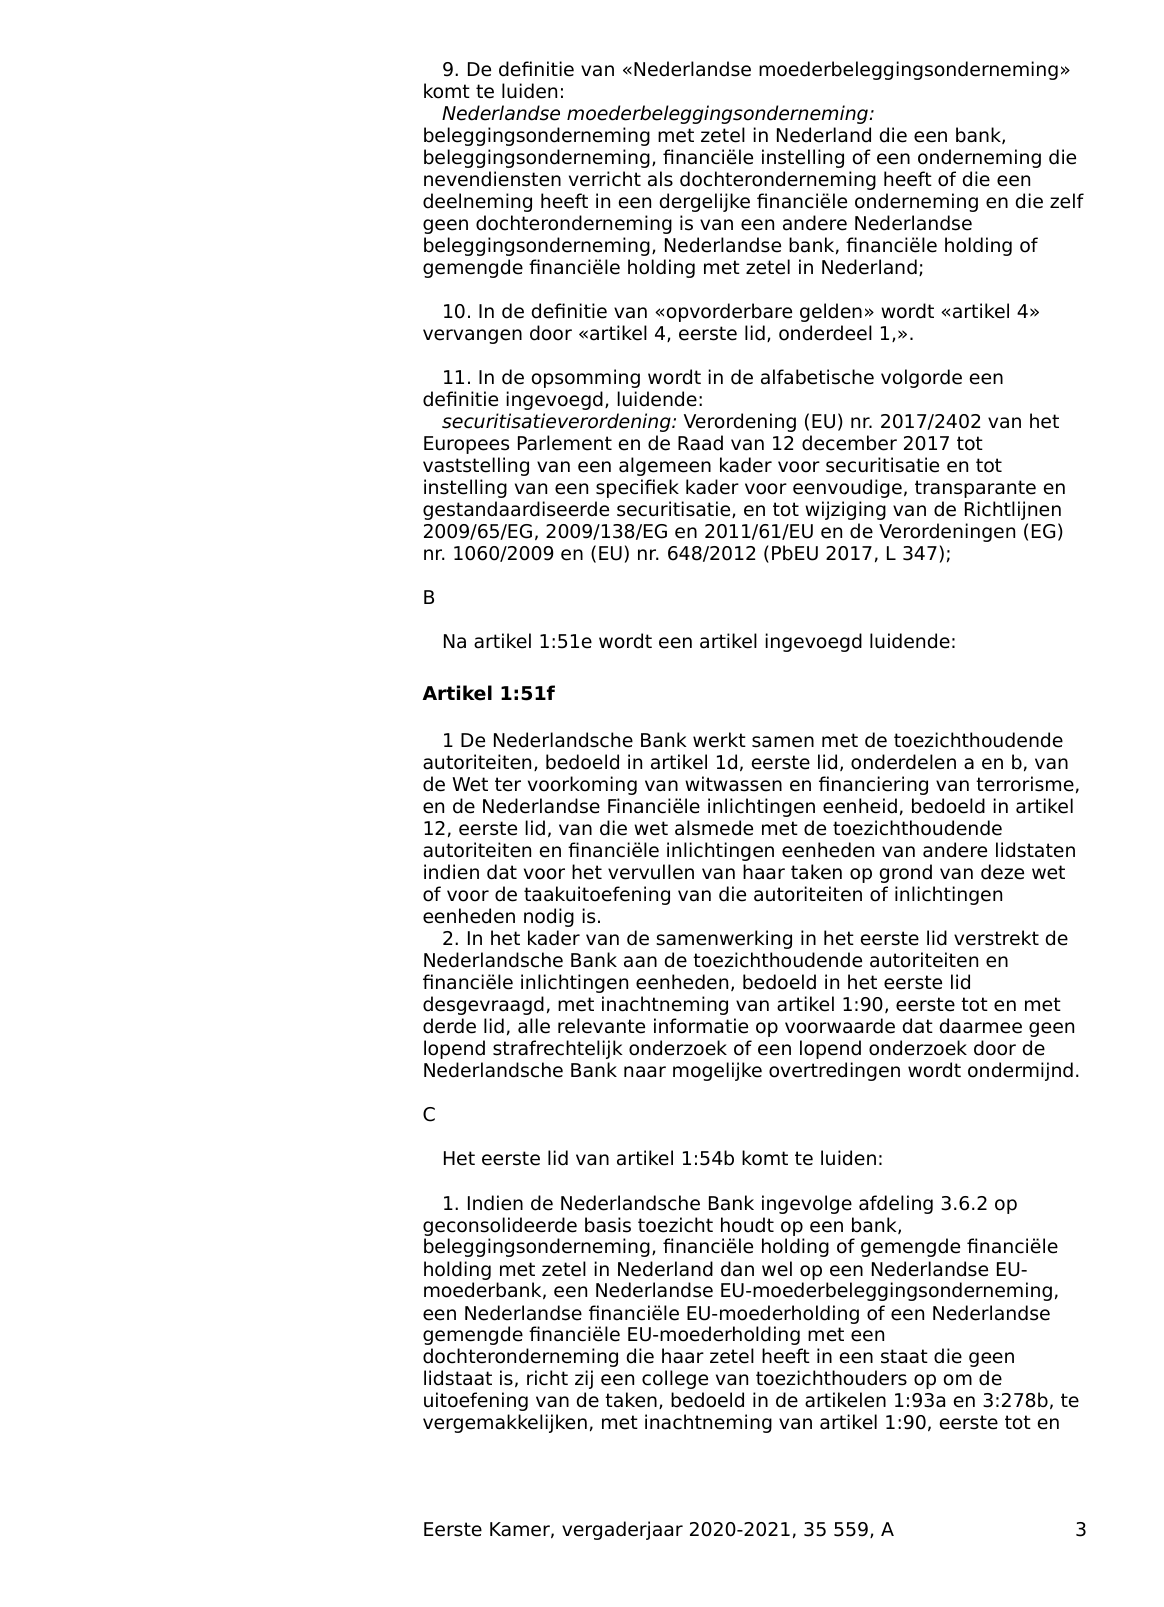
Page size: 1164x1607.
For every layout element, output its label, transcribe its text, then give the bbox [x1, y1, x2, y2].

subtitle Artikel 1:51f [422, 683, 1087, 705]
text 1. Indien de Nederlandsche Bank ingevolge afdeling 3.6.2 op geconsolideerde basis toezicht houdt op een bank, beleggingsonderneming, financiële holding of gemengde financiële holding met zetel in Nederland dan wel op een Nederlandse EU-moederbank, een Nederlandse EU-moederbeleggingsonderneming, een Nederlandse financiële EU-moederholding of een Nederlandse gemengde financiële EU-moederholding met een dochteronderneming die haar zetel heeft in een staat die geen lidstaat is, richt zij een college van toezichthouders op om de uitoefening van de taken, bedoeld in de artikelen 1:93a en 3:278b, te vergemakkelijken, met inachtneming van artikel 1:90, eerste tot en [422, 1192, 1087, 1434]
text 2. In het kader van de samenwerking in het eerste lid verstrekt de Nederlandsche Bank aan de toezichthoudende autoriteiten en financiële inlichtingen eenheden, bedoeld in het eerste lid desgevraagd, met inachtneming van artikel 1:90, eerste tot en met derde lid, alle relevante informatie op voorwaarde dat daarmee geen lopend strafrechtelijk onderzoek of een lopend onderzoek door de Nederlandsche Bank naar mogelijke overtredingen wordt ondermijnd. [422, 928, 1087, 1082]
text C [422, 1104, 1087, 1126]
text 1 De Nederlandsche Bank werkt samen met de toezichthoudende autoriteiten, bedoeld in artikel 1d, eerste lid, onderdelen a en b, van de Wet ter voorkoming van witwassen en financiering van terrorisme, en de Nederlandse Financiële inlichtingen eenheid, bedoeld in artikel 12, eerste lid, van die wet alsmede met de toezichthoudende autoriteiten en financiële inlichtingen eenheden van andere lidstaten indien dat voor het vervullen van haar taken op grond van deze wet of voor de taakuitoefening van die autoriteiten of inlichtingen eenheden nodig is. [422, 730, 1087, 928]
text 10. In de definitie van «opvorderbare gelden» wordt «artikel 4» vervangen door «artikel 4, eerste lid, onderdeel 1,». [422, 301, 1087, 345]
text Het eerste lid van artikel 1:54b komt te luiden: [422, 1148, 1087, 1170]
text Na artikel 1:51e wordt een artikel ingevoegd luidende: [422, 631, 1087, 653]
text Nederlandse moederbeleggingsonderneming: beleggingsonderneming met zetel in Nederland die een bank, beleggingsonderneming, financiële instelling of een onderneming die nevendiensten verricht als dochteronderneming heeft of die een deelneming heeft in een dergelijke financiële onderneming en die zelf geen dochteronderneming is van een andere Nederlandse beleggingsonderneming, Nederlandse bank, financiële holding of gemengde financiële holding met zetel in Nederland; [422, 103, 1087, 279]
text 11. In de opsomming wordt in de alfabetische volgorde een definitie ingevoegd, luidende: [422, 367, 1087, 411]
text 9. De definitie van «Nederlandse moederbeleggingsonderneming» komt te luiden: [422, 59, 1087, 103]
text securitisatieverordening: Verordening (EU) nr. 2017/2402 van het Europees Parlement en de Raad van 12 december 2017 tot vaststelling van een algemeen kader voor securitisatie en tot instelling van een specifiek kader voor eenvoudige, transparante en gestandaardiseerde securitisatie, en tot wijziging van de Richtlijnen 2009/65/EG, 2009/138/EG en 2011/61/EU en de Verordeningen (EG) nr. 1060/2009 en (EU) nr. 648/2012 (PbEU 2017, L 347); [422, 411, 1087, 565]
text B [422, 587, 1087, 609]
